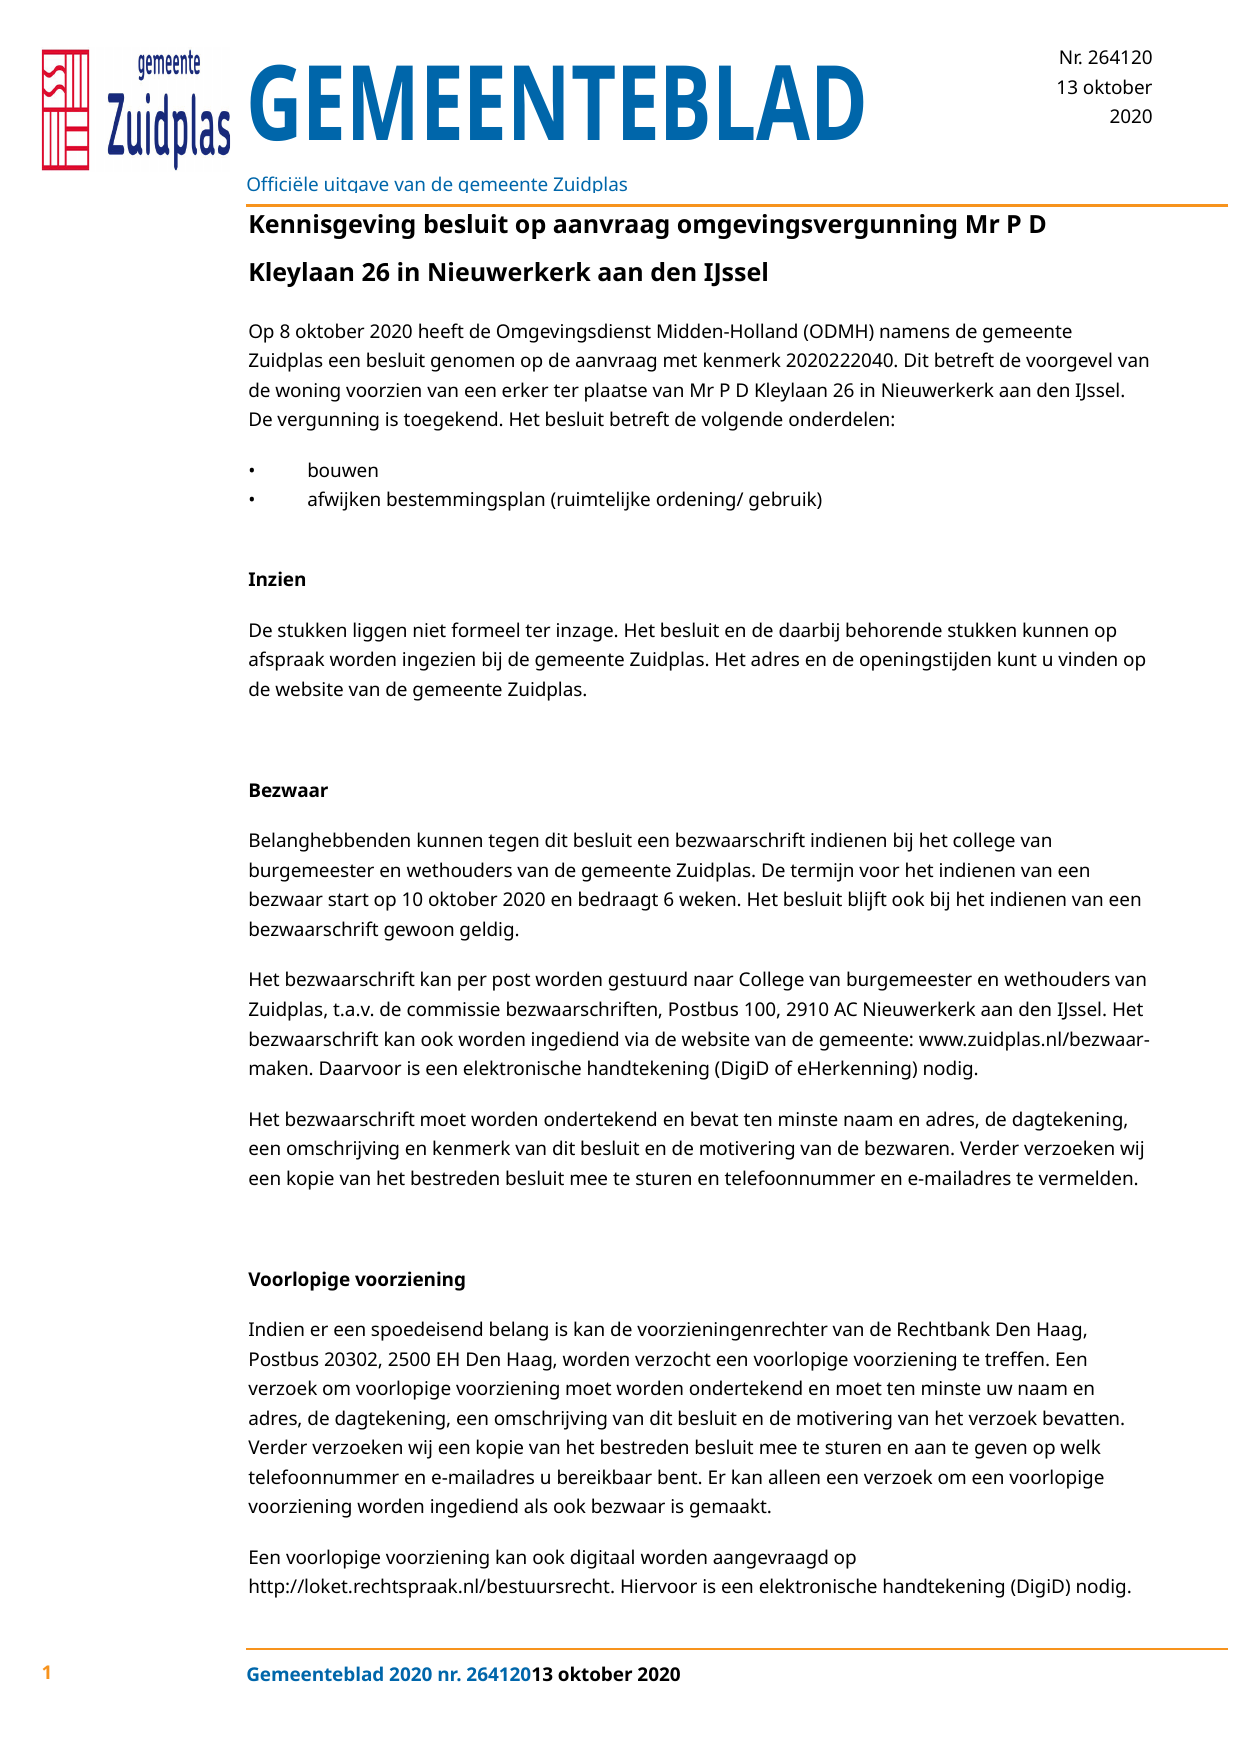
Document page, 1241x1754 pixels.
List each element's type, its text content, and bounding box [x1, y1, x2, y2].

text De stukken liggen niet formeel ter inzage. Het besluit en de daarbij behorende stukken kunnen op afspraak worden ingezien bij de gemeente Zuidplas. Het adres en de openingstijden kunt u vinden op de website van de gemeente Zuidplas. [248, 617, 1152, 702]
picture [41, 47, 231, 172]
text Bezwaar [248, 777, 1152, 803]
list afwijken bestemmingsplan (ruimtelijke ordening/ gebruik) [248, 487, 1152, 512]
text Een voorlopige voorziening kan ook digitaal worden aangevraagd op http://loket.rechtspraak.nl/bestuursrecht. Hiervoor is een elektronische handtekening (DigiD) nodig. [248, 1544, 1152, 1599]
text Belanghebbenden kunnen tegen dit besluit een bezwaarschrift indienen bij het college van burgemeester en wethouders van de gemeente Zuidplas. De termijn voor het indienen van een bezwaar start op 10 oktober 2020 en bedraagt 6 weken. Het besluit blijft ook bij het indienen van een bezwaarschrift gewoon geldig. [248, 827, 1152, 942]
text Voorlopige voorziening [248, 1266, 1152, 1292]
text Indien er een spoedeisend belang is kan de voorzieningenrechter van de Rechtbank Den Haag, Postbus 20302, 2500 EH Den Haag, worden verzocht een voorlopige voorziening te treffen. Een verzoek om voorlopige voorziening moet worden ondertekend en moet ten minste uw naam en adres, de dagtekening, een omschrijving van dit besluit en de motivering van het verzoek bevatten. Verder verzoeken wij een kopie van het bestreden besluit mee te sturen en aan te geven op welk telefoonnummer en e-mailadres u bereikbaar bent. Er kan alleen een verzoek om een voorlopige voorziening worden ingediend als ook bezwaar is gemaakt. [248, 1316, 1152, 1519]
text Kennisgeving besluit op aanvraag omgevingsvergunning Mr P D Kleylaan 26 in Nieuwerkerk aan den IJssel [248, 207, 1152, 288]
text Het bezwaarschrift kan per post worden gestuurd naar College van burgemeester en wethouders van Zuidplas, t.a.v. de commissie bezwaarschriften, Postbus 100, 2910 AC Nieuwerkerk aan den IJssel. Het bezwaarschrift kan ook worden ingediend via de website van de gemeente: www.zuidplas.nl/bezwaar-maken. Daarvoor is een elektronische handtekening (DigiD of eHerkenning) nodig. [248, 967, 1152, 1081]
text Inzien [248, 567, 1152, 592]
text Het bezwaarschrift moet worden ondertekend en bevat ten minste naam en adres, de dagtekening, een omschrijving en kenmerk van dit besluit en de motivering van de bezwaren. Verder verzoeken wij een kopie van het bestreden besluit mee te sturen en telefoonnummer en e-mailadres te vermelden. [248, 1106, 1152, 1191]
list bouwen [248, 457, 1152, 483]
text Op 8 oktober 2020 heeft de Omgevingsdienst Midden-Holland (ODMH) namens de gemeente Zuidplas een besluit genomen op de aanvraag met kenmerk 2020222040. Dit betreft de voorgevel van de woning voorzien van een erker ter plaatse van Mr P D Kleylaan 26 in Nieuwerkerk aan den IJssel. De vergunning is toegekend. Het besluit betreft de volgende onderdelen: [248, 318, 1152, 432]
